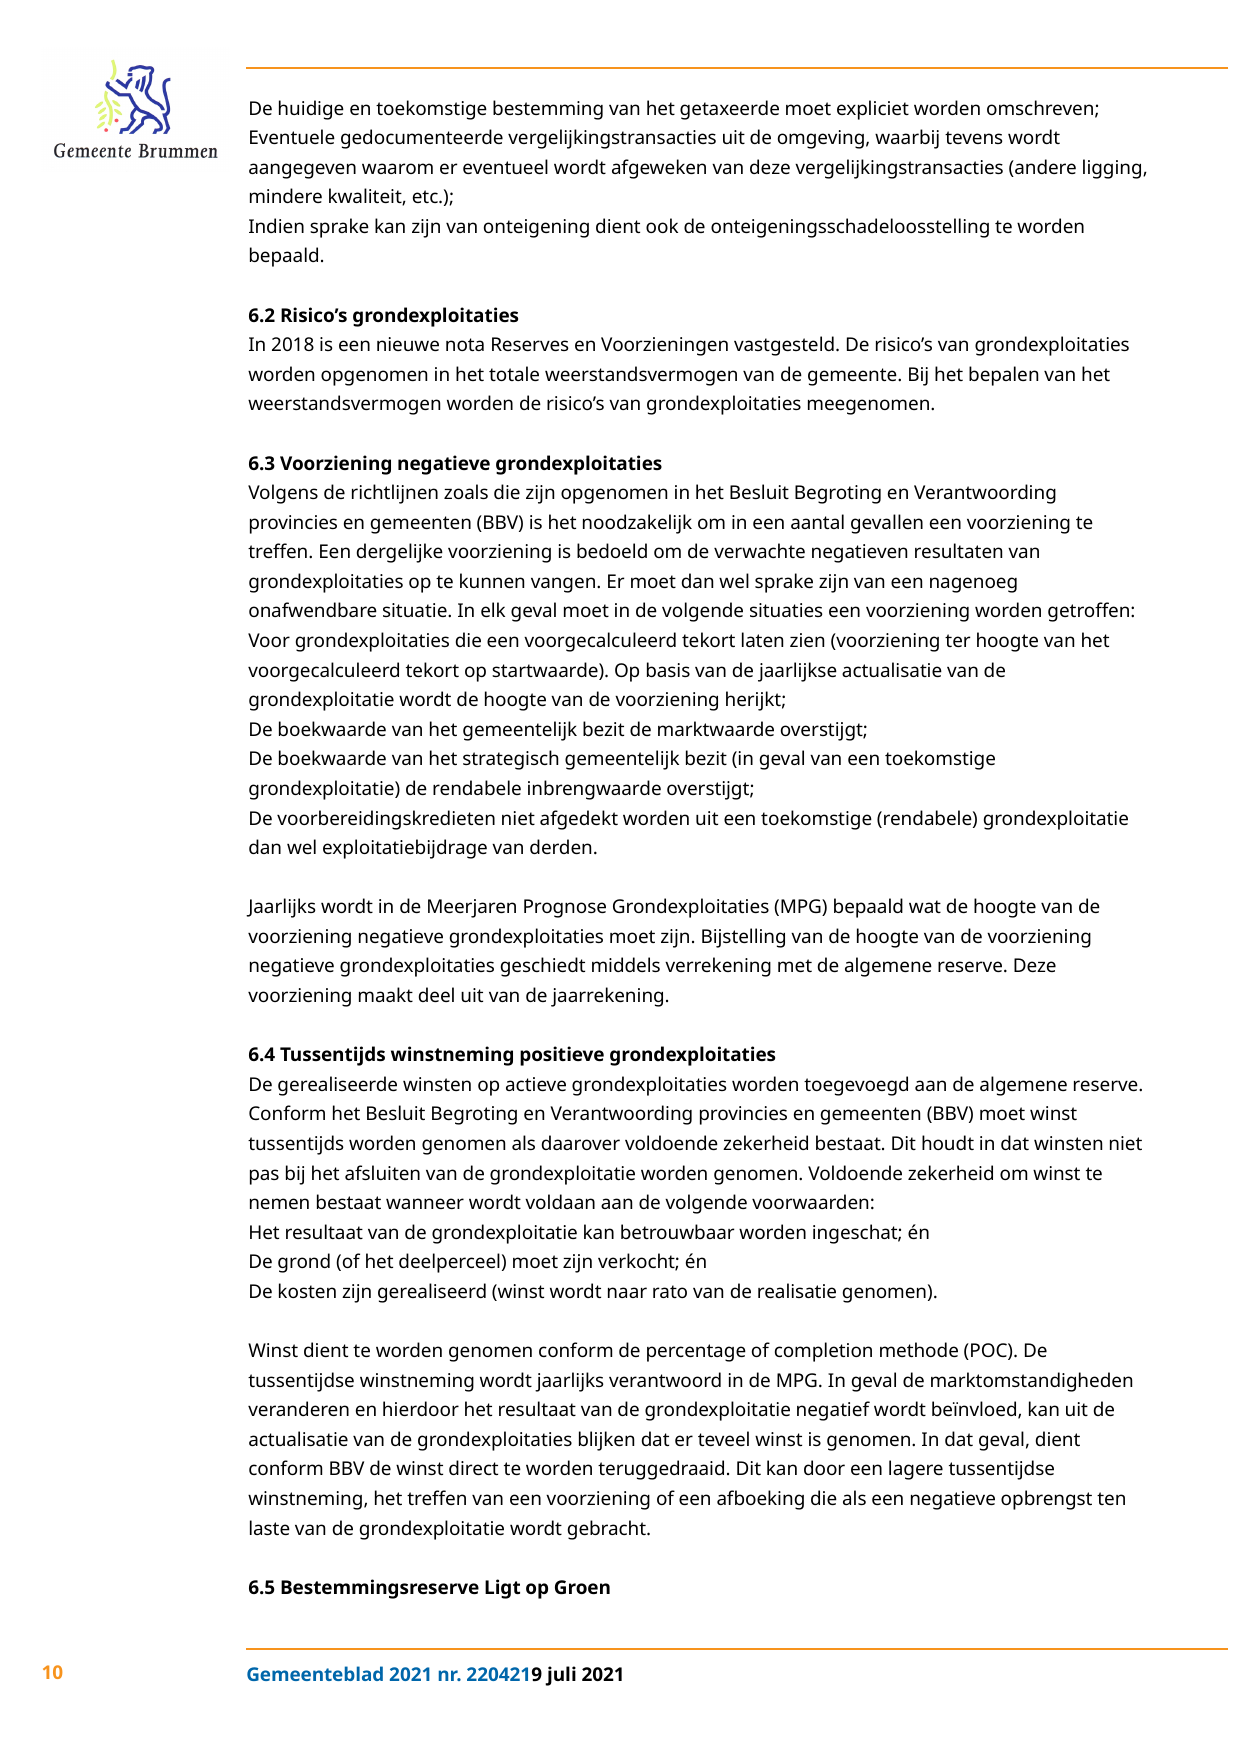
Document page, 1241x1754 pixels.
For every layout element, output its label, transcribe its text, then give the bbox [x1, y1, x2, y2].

text 6.4 Tussentijds winstneming positieve grondexploitaties [248, 1041, 1152, 1067]
text De gerealiseerde winsten op actieve grondexploitaties worden toegevoegd aan de algemene reserve. Conform het Besluit Begroting en Verantwoording provincies en gemeenten (BBV) moet winst tussentijds worden genomen als daarover voldoende zekerheid bestaat. Dit houdt in dat winsten niet pas bij het afsluiten van de grondexploitatie worden genomen. Voldoende zekerheid om winst te nemen bestaat wanneer wordt voldaan aan de volgende voorwaarden: [248, 1071, 1152, 1215]
text De boekwaarde van het strategisch gemeentelijk bezit (in geval van een toekomstige grondexploitatie) de rendabele inbrengwaarde overstijgt; [248, 746, 1152, 801]
text Voor grondexploitaties die een voorgecalculeerd tekort laten zien (voorziening ter hoogte van het voorgecalculeerd tekort op startwaarde). Op basis van de jaarlijkse actualisatie van de grondexploitatie wordt de hoogte van de voorziening herijkt; [248, 627, 1152, 712]
text Indien sprake kan zijn van onteigening dient ook de onteigeningsschadeloosstelling te worden bepaald. [248, 213, 1152, 268]
text Jaarlijks wordt in de Meerjaren Prognose Grondexploitaties (MPG) bepaald wat de hoogte van de voorziening negatieve grondexploitaties moet zijn. Bijstelling van de hoogte van de voorziening negatieve grondexploitaties geschiedt middels verrekening met de algemene reserve. Deze voorziening maakt deel uit van de jaarrekening. [248, 893, 1152, 1008]
text De grond (of het deelperceel) moet zijn verkocht; én [248, 1248, 1152, 1274]
text Eventuele gedocumenteerde vergelijkingstransacties uit de omgeving, waarbij tevens wordt aangegeven waarom er eventueel wordt afgeweken van deze vergelijkingstransacties (andere ligging, mindere kwaliteit, etc.); [248, 124, 1152, 209]
text De boekwaarde van het gemeentelijk bezit de marktwaarde overstijgt; [248, 716, 1152, 742]
text De voorbereidingskredieten niet afgedekt worden uit een toekomstige (rendabele) grondexploitatie dan wel exploitatiebijdrage van derden. [248, 805, 1152, 860]
text Winst dient te worden genomen conform de percentage of completion methode (POC). De tussentijdse winstneming wordt jaarlijks verantwoord in de MPG. In geval de marktomstandigheden veranderen en hierdoor het resultaat van de grondexploitatie negatief wordt beïnvloed, kan uit de actualisatie van de grondexploitaties blijken dat er teveel winst is genomen. In dat geval, dient conform BBV de winst direct te worden teruggedraaid. Dit kan door een lagere tussentijdse winstneming, het treffen van een voorziening of een afboeking die als een negatieve opbrengst ten laste van de grondexploitatie wordt gebracht. [248, 1337, 1152, 1541]
text 6.2 Risico’s grondexploitaties [248, 302, 1152, 328]
text De huidige en toekomstige bestemming van het getaxeerde moet expliciet worden omschreven; [248, 95, 1152, 121]
picture [41, 47, 231, 172]
text 6.5 Bestemmingsreserve Ligt op Groen [248, 1574, 1152, 1600]
text Volgens de richtlijnen zoals die zijn opgenomen in het Besluit Begroting en Verantwoording provincies en gemeenten (BBV) is het noodzakelijk om in een aantal gevallen een voorziening te treffen. Een dergelijke voorziening is bedoeld om de verwachte negatieven resultaten van grondexploitaties op te kunnen vangen. Er moet dan wel sprake zijn van een nagenoeg onafwendbare situatie. In elk geval moet in de volgende situaties een voorziening worden getroffen: [248, 479, 1152, 623]
text In 2018 is een nieuwe nota Reserves en Voorzieningen vastgesteld. De risico’s van grondexploitaties worden opgenomen in het totale weerstandsvermogen van de gemeente. Bij het bepalen van het weerstandsvermogen worden de risico’s van grondexploitaties meegenomen. [248, 331, 1152, 416]
text Het resultaat van de grondexploitatie kan betrouwbaar worden ingeschat; én [248, 1219, 1152, 1245]
text 6.3 Voorziening negatieve grondexploitaties [248, 450, 1152, 476]
text De kosten zijn gerealiseerd (winst wordt naar rato van de realisatie genomen). [248, 1278, 1152, 1304]
